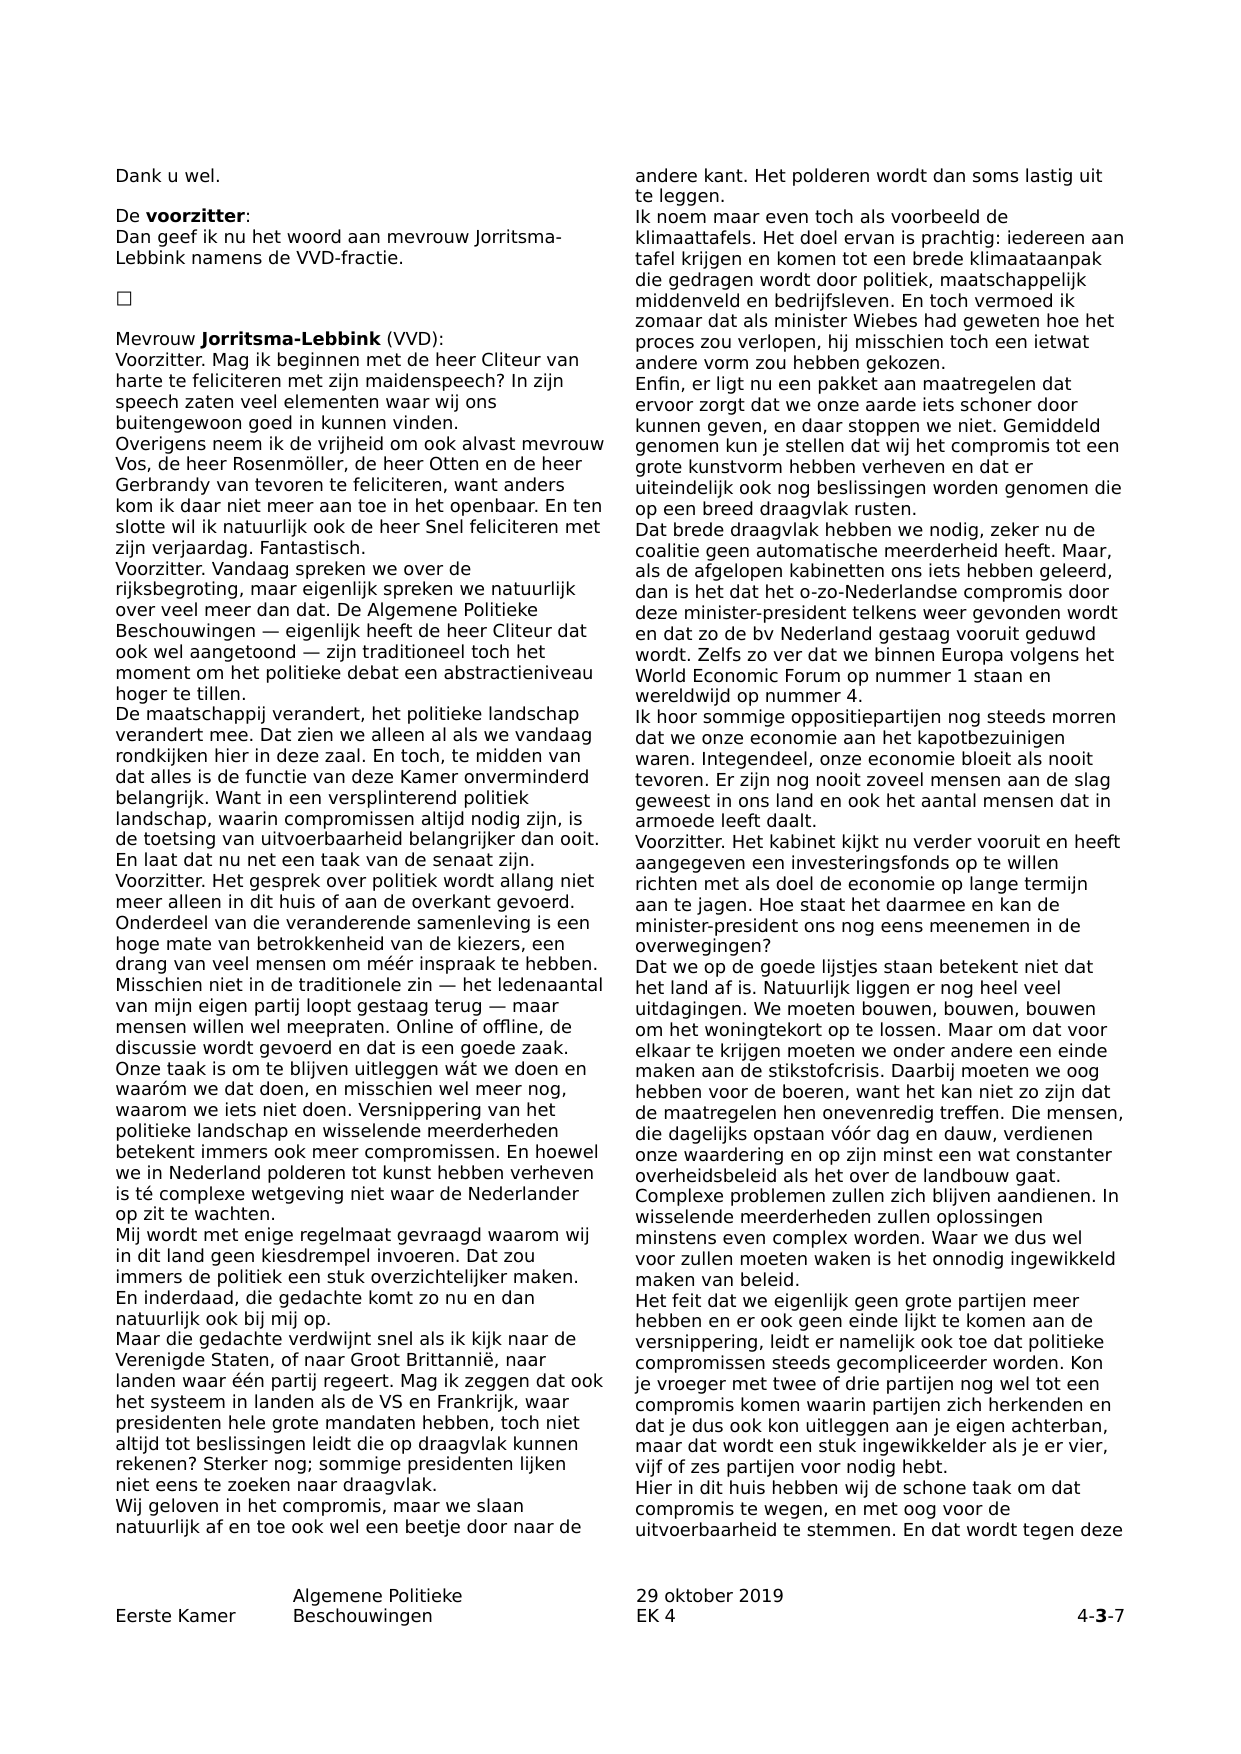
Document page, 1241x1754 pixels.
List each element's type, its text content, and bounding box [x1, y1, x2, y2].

text Enfin, er ligt nu een pakket aan maatregelen dat ervoor zorgt dat we onze aarde iets schoner door kunnen geven, en daar stoppen we niet. Gemiddeld genomen kun je stellen dat wij het compromis tot een grote kunstvorm hebben verheven en dat er uiteindelijk ook nog beslissingen worden genomen die op een breed draagvlak rusten. [635, 374, 1125, 519]
text Voorzitter. Mag ik beginnen met de heer Cliteur van harte te feliciteren met zijn maidenspeech? In zijn speech zaten veel elementen waar wij ons buitengewoon goed in kunnen vinden. [115, 350, 605, 433]
text Dank u wel. [115, 165, 605, 186]
text Dan geef ik nu het woord aan mevrouw Jorritsma-Lebbink namens de VVD-fractie. [115, 227, 605, 268]
text Dat brede draagvlak hebben we nodig, zeker nu de coalitie geen automatische meerderheid heeft. Maar, als de afgelopen kabinetten ons iets hebben geleerd, dan is het dat het o-zo-Nederlandse compromis door deze minister-president telkens weer gevonden wordt en dat zo de bv Nederland gestaag vooruit geduwd wordt. Zelfs zo ver dat we binnen Europa volgens het World Economic Forum op nummer 1 staan en wereldwijd op nummer 4. [635, 519, 1125, 707]
text Complexe problemen zullen zich blijven aandienen. In wisselende meerderheden zullen oplossingen minstens even complex worden. Waar we dus wel voor zullen moeten waken is het onnodig ingewikkeld maken van beleid. [635, 1186, 1125, 1290]
text ⬜ [115, 288, 605, 309]
text Het feit dat we eigenlijk geen grote partijen meer hebben en er ook geen einde lijkt te komen aan de versnippering, leidt er namelijk ook toe dat politieke compromissen steeds gecompliceerder worden. Kon je vroeger met twee of drie partijen nog wel tot een compromis komen waarin partijen zich herkenden en dat je dus ook kon uitleggen aan je eigen achterban, maar dat wordt een stuk ingewikkelder als je er vier, vijf of zes partijen voor nodig hebt. [635, 1290, 1125, 1478]
text Overigens neem ik de vrijheid om ook alvast mevrouw Vos, de heer Rosenmöller, de heer Otten en de heer Gerbrandy van tevoren te feliciteren, want anders kom ik daar niet meer aan toe in het openbaar. En ten slotte wil ik natuurlijk ook de heer Snel feliciteren met zijn verjaardag. Fantastisch. [115, 433, 605, 558]
text De voorzitter: [115, 206, 605, 227]
text De maatschappij verandert, het politieke landschap verandert mee. Dat zien we alleen al als we vandaag rondkijken hier in deze zaal. En toch, te midden van dat alles is de functie van deze Kamer onverminderd belangrijk. Want in een versplinterend politiek landschap, waarin compromissen altijd nodig zijn, is de toetsing van uitvoerbaarheid belangrijker dan ooit. En laat dat nu net een taak van de senaat zijn. [115, 704, 605, 871]
text Voorzitter. Het kabinet kijkt nu verder vooruit en heeft aangegeven een investeringsfonds op te willen richten met als doel de economie op lange termijn aan te jagen. Hoe staat het daarmee en kan de minister-president ons nog eens meenemen in de overwegingen? [635, 832, 1125, 957]
text Dat we op de goede lijstjes staan betekent niet dat het land af is. Natuurlijk liggen er nog heel veel uitdagingen. We moeten bouwen, bouwen, bouwen om het woningtekort op te lossen. Maar om dat voor elkaar te krijgen moeten we onder andere een einde maken aan de stikstofcrisis. Daarbij moeten we oog hebben voor de boeren, want het kan niet zo zijn dat de maatregelen hen onevenredig treffen. Die mensen, die dagelijks opstaan vóór dag en dauw, verdienen onze waardering en op zijn minst een wat constanter overheidsbeleid als het over de landbouw gaat. [635, 957, 1125, 1186]
text Mevrouw Jorritsma-Lebbink (VVD): [115, 329, 605, 350]
text Ik noem maar even toch als voorbeeld de klimaattafels. Het doel ervan is prachtig: iedereen aan tafel krijgen en komen tot een brede klimaataanpak die gedragen wordt door politiek, maatschappelijk middenveld en bedrijfsleven. En toch vermoed ik zomaar dat als minister Wiebes had geweten hoe het proces zou verlopen, hij misschien toch een ietwat andere vorm zou hebben gekozen. [635, 207, 1125, 374]
text Wij geloven in het compromis, maar we slaan natuurlijk af en toe ook wel een beetje door naar de [115, 1496, 605, 1537]
text Voorzitter. Het gesprek over politiek wordt allang niet meer alleen in dit huis of aan de overkant gevoerd. Onderdeel van die veranderende samenleving is een hoge mate van betrokkenheid van de kiezers, een drang van veel mensen om méér inspraak te hebben. Misschien niet in de traditionele zin — het ledenaantal van mijn eigen partij loopt gestaag terug — maar mensen willen wel meepraten. Online of offline, de discussie wordt gevoerd en dat is een goede zaak. Onze taak is om te blijven uitleggen wát we doen en waaróm we dat doen, en misschien wel meer nog, waarom we iets niet doen. Versnippering van het politieke landschap en wisselende meerderheden betekent immers ook meer compromissen. En hoewel we in Nederland polderen tot kunst hebben verheven is té complexe wetgeving niet waar de Nederlander op zit te wachten. [115, 871, 605, 1225]
text Mij wordt met enige regelmaat gevraagd waarom wij in dit land geen kiesdrempel invoeren. Dat zou immers de politiek een stuk overzichtelijker maken. En inderdaad, die gedachte komt zo nu en dan natuurlijk ook bij mij op. [115, 1225, 605, 1329]
text Voorzitter. Vandaag spreken we over de rijksbegroting, maar eigenlijk spreken we natuurlijk over veel meer dan dat. De Algemene Politieke Beschouwingen — eigenlijk heeft de heer Cliteur dat ook wel aangetoond — zijn traditioneel toch het moment om het politieke debat een abstractieniveau hoger te tillen. [115, 558, 605, 704]
text Maar die gedachte verdwijnt snel als ik kijk naar de Verenigde Staten, of naar Groot Brittannië, naar landen waar één partij regeert. Mag ik zeggen dat ook het systeem in landen als de VS en Frankrijk, waar presidenten hele grote mandaten hebben, toch niet altijd tot beslissingen leidt die op draagvlak kunnen rekenen? Sterker nog; sommige presidenten lijken niet eens te zoeken naar draagvlak. [115, 1329, 605, 1496]
text Ik hoor sommige oppositiepartijen nog steeds morren dat we onze economie aan het kapotbezuinigen waren. Integendeel, onze economie bloeit als nooit tevoren. Er zijn nog nooit zoveel mensen aan de slag geweest in ons land en ook het aantal mensen dat in armoede leeft daalt. [635, 707, 1125, 832]
text Hier in dit huis hebben wij de schone taak om dat compromis te wegen, en met oog voor de uitvoerbaarheid te stemmen. En dat wordt tegen deze [635, 1478, 1125, 1540]
text andere kant. Het polderen wordt dan soms lastig uit te leggen. [635, 165, 1125, 207]
